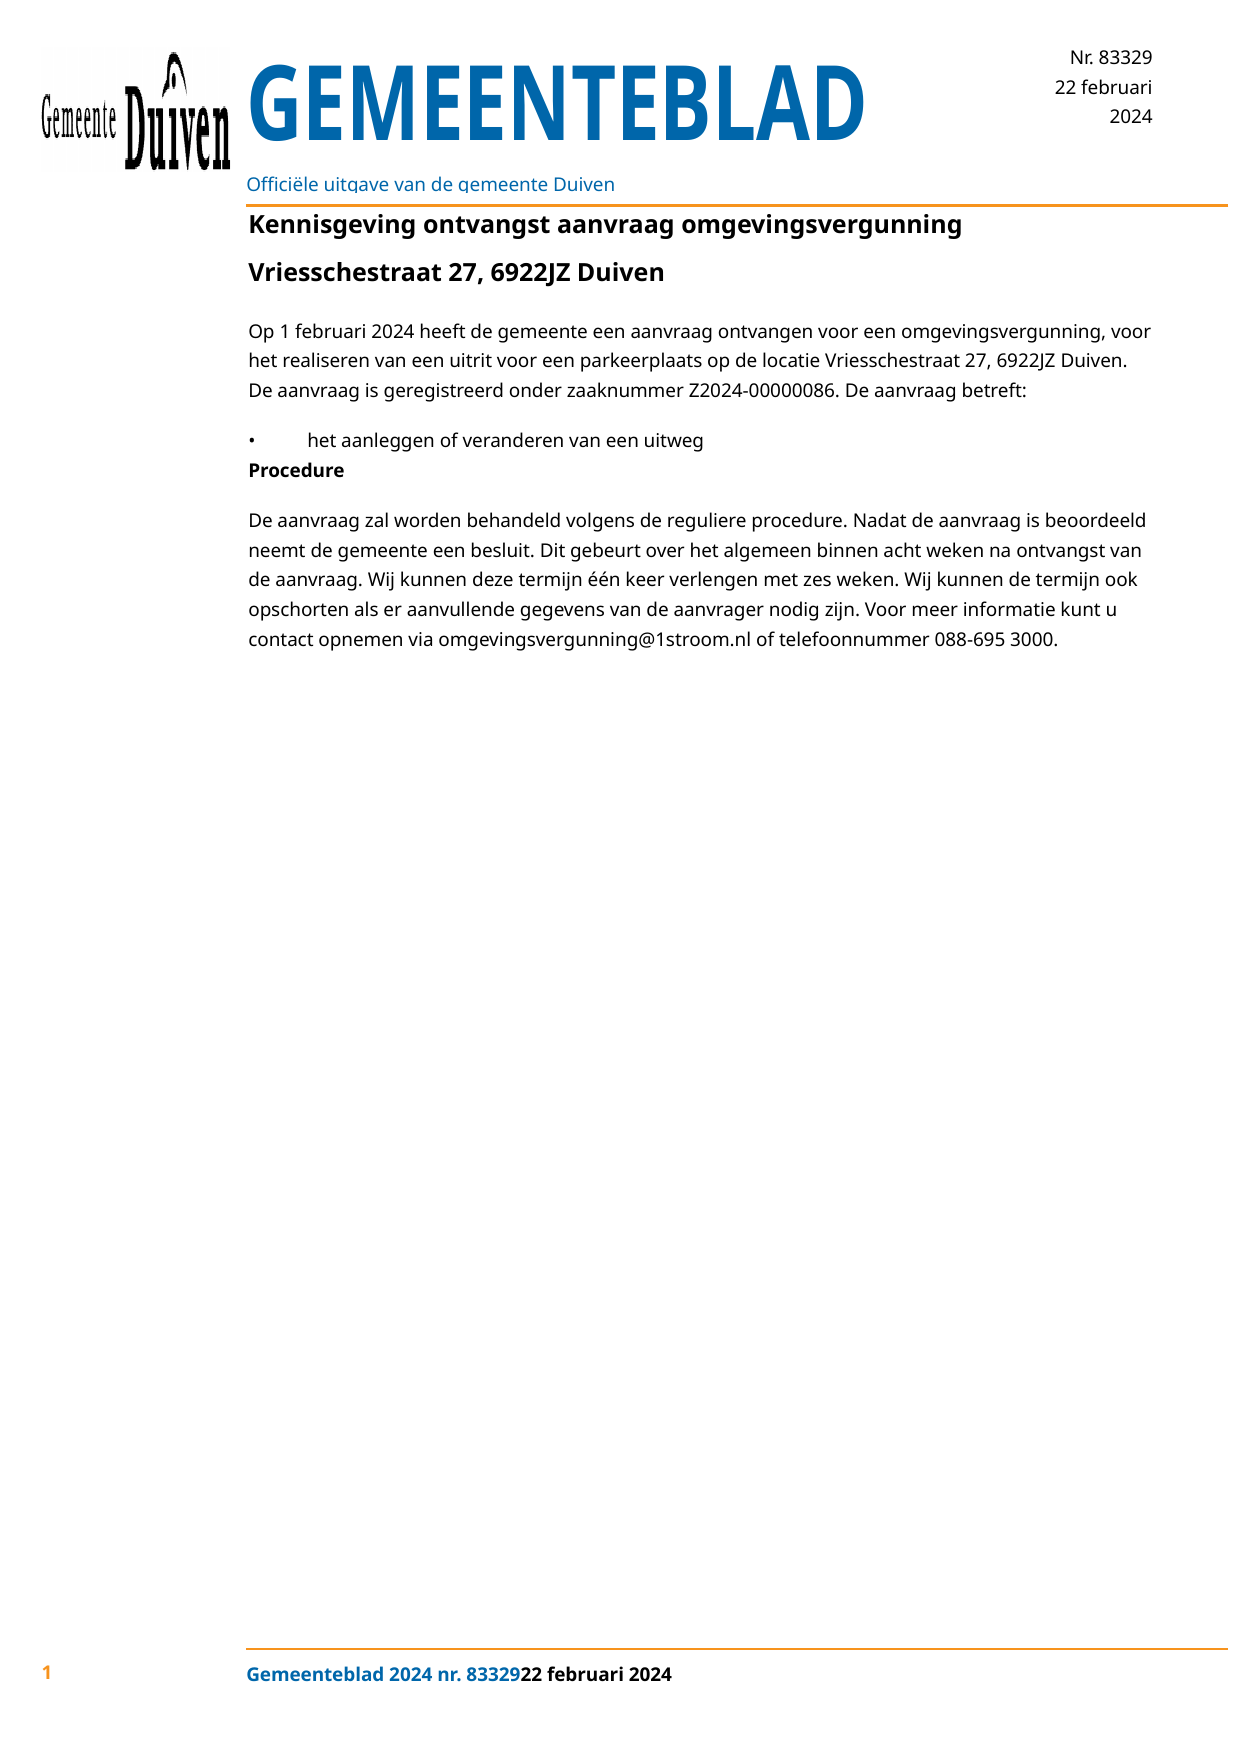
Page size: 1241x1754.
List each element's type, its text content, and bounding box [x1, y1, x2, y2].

text Kennisgeving ontvangst aanvraag omgevingsvergunning Vriesschestraat 27, 6922JZ Duiven [248, 207, 1152, 288]
text Op 1 februari 2024 heeft de gemeente een aanvraag ontvangen voor een omgevingsvergunning, voor het realiseren van een uitrit voor een parkeerplaats op de locatie Vriesschestraat 27, 6922JZ Duiven. De aanvraag is geregistreerd onder zaaknummer Z2024-00000086. De aanvraag betreft: [248, 318, 1152, 403]
text Procedure [248, 457, 1152, 483]
list het aanleggen of veranderen van een uitweg [248, 427, 1152, 453]
text De aanvraag zal worden behandeld volgens de reguliere procedure. Nadat de aanvraag is beoordeeld neemt de gemeente een besluit. Dit gebeurt over het algemeen binnen acht weken na ontvangst van de aanvraag. Wij kunnen deze termijn één keer verlengen met zes weken. Wij kunnen de termijn ook opschorten als er aanvullende gegevens van de aanvrager nodig zijn. Voor meer informatie kunt u contact opnemen via omgevingsvergunning@1stroom.nl of telefoonnummer 088-695 3000. [248, 507, 1152, 652]
picture [41, 47, 231, 172]
